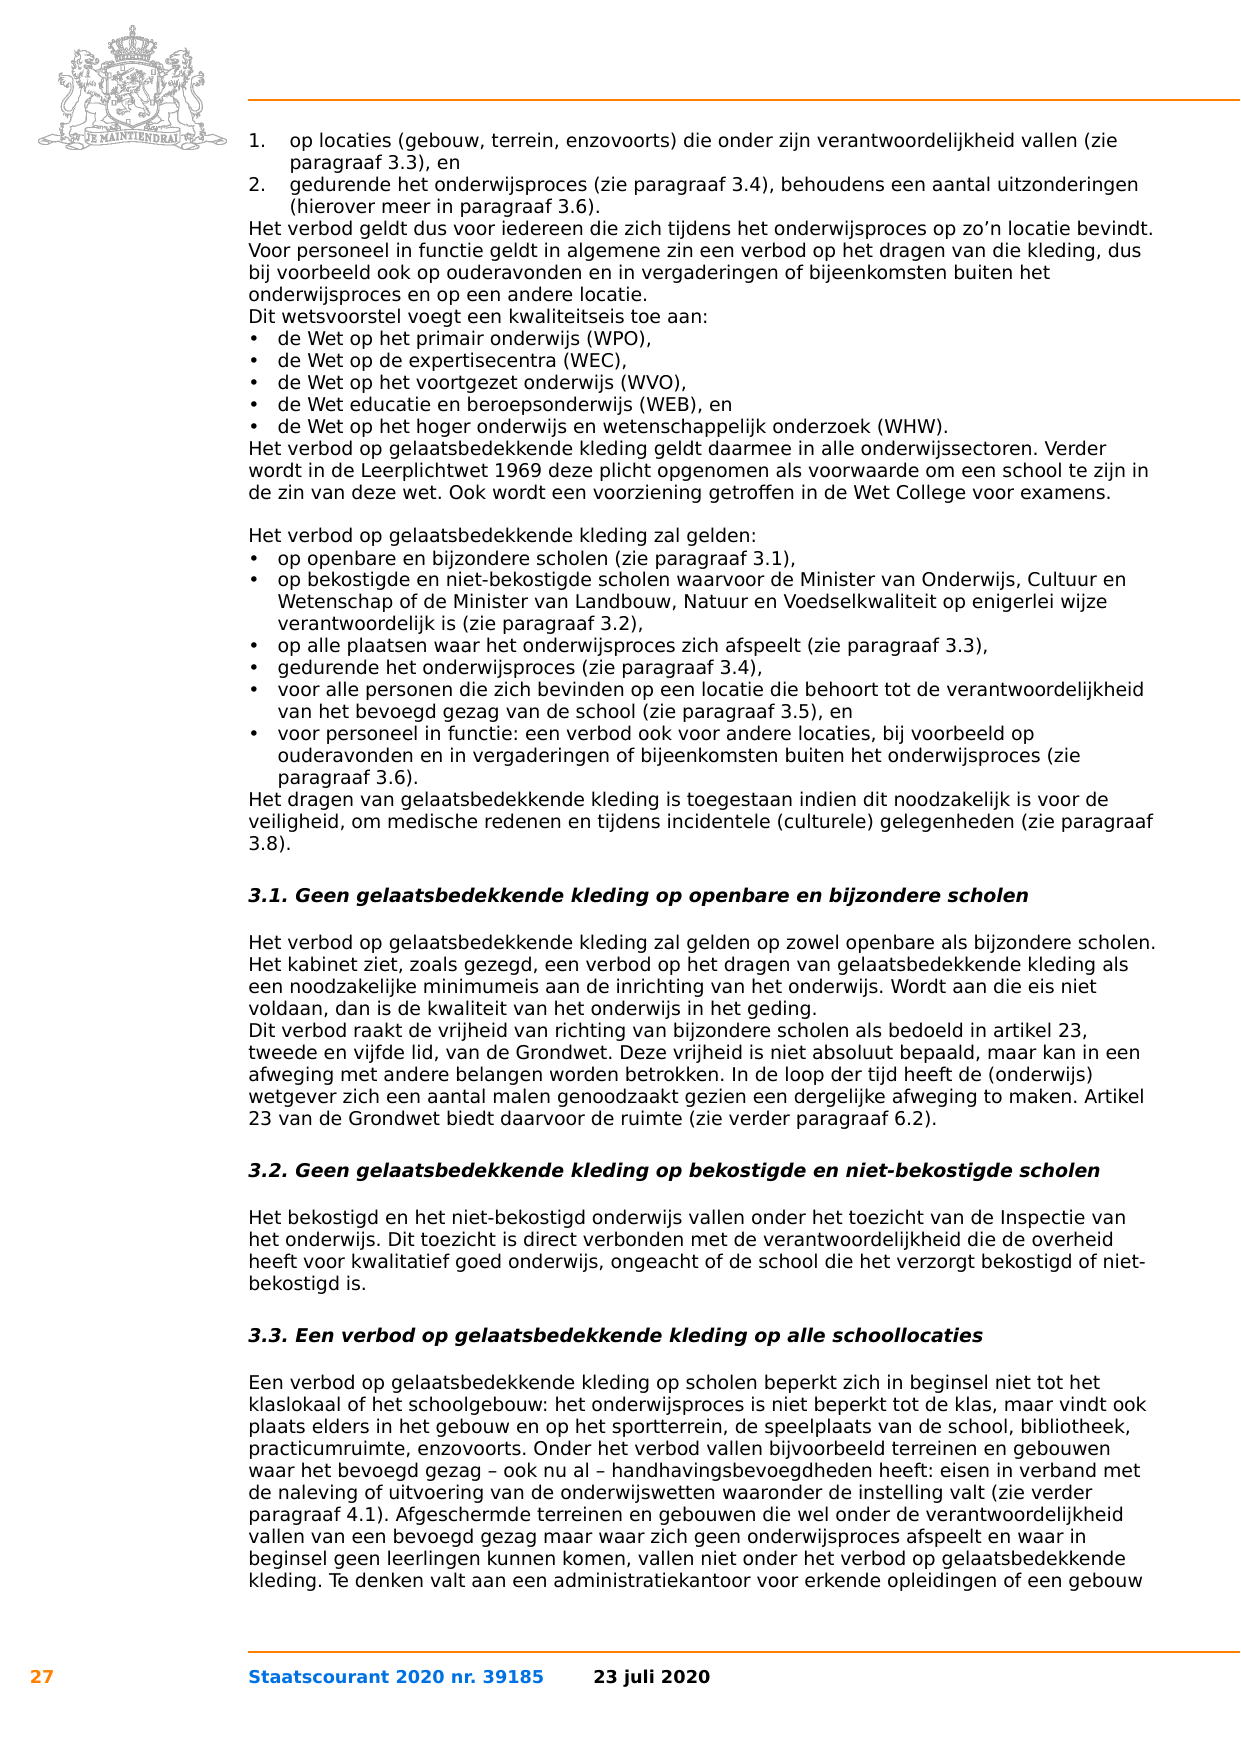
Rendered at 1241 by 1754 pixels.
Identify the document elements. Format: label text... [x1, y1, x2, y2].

text • gedurende het onderwijsproces (zie paragraaf 3.4), [248, 657, 1163, 679]
subtitle 3.1. Geen gelaatsbedekkende kleding op openbare en bijzondere scholen [248, 885, 1163, 907]
text Voor personeel in functie geldt in algemene zin een verbod op het dragen van die kleding, dus bij voorbeeld ook op ouderavonden en in vergaderingen of bijeenkomsten buiten het onderwijsproces en op een andere locatie. [248, 240, 1163, 306]
text • voor personeel in functie: een verbod ook voor andere locaties, bij voorbeeld op ouderavonden en in vergaderingen of bijeenkomsten buiten het onderwijsproces (zie paragraaf 3.6). [248, 723, 1163, 789]
text • de Wet op het primair onderwijs (WPO), [248, 328, 1163, 350]
text Het verbod op gelaatsbedekkende kleding geldt daarmee in alle onderwijssectoren. Verder wordt in de Leerplichtwet 1969 deze plicht opgenomen als voorwaarde om een school te zijn in de zin van deze wet. Ook wordt een voorziening getroffen in de Wet College voor examens. [248, 438, 1163, 503]
picture [38, 25, 227, 150]
text • op openbare en bijzondere scholen (zie paragraaf 3.1), [248, 547, 1163, 569]
text Het verbod op gelaatsbedekkende kleding zal gelden op zowel openbare als bijzondere scholen. Het kabinet ziet, zoals gezegd, een verbod op het dragen van gelaatsbedekkende kleding als een noodzakelijke minimumeis aan de inrichting van het onderwijs. Wordt aan die eis niet voldaan, dan is de kwaliteit van het onderwijs in het geding. [248, 932, 1163, 1020]
text • de Wet educatie en beroepsonderwijs (WEB), en [248, 394, 1163, 416]
subtitle 3.2. Geen gelaatsbedekkende kleding op bekostigde en niet-bekostigde scholen [248, 1160, 1163, 1182]
text Het bekostigd en het niet-bekostigd onderwijs vallen onder het toezicht van de Inspectie van het onderwijs. Dit toezicht is direct verbonden met de verantwoordelijkheid die de overheid heeft voor kwalitatief goed onderwijs, ongeacht of de school die het verzorgt bekostigd of niet-bekostigd is. [248, 1207, 1163, 1295]
text • de Wet op de expertisecentra (WEC), [248, 350, 1163, 372]
text Het verbod geldt dus voor iedereen die zich tijdens het onderwijsproces op zo’n locatie bevindt. [248, 218, 1163, 240]
text Een verbod op gelaatsbedekkende kleding op scholen beperkt zich in beginsel niet tot het klaslokaal of het schoolgebouw: het onderwijsproces is niet beperkt tot de klas, maar vindt ook plaats elders in het gebouw en op het sportterrein, de speelplaats van de school, bibliotheek, practicumruimte, enzovoorts. Onder het verbod vallen bijvoorbeeld terreinen en gebouwen waar het bevoegd gezag – ook nu al – handhavingsbevoegdheden heeft: eisen in verband met de naleving of uitvoering van de onderwijswetten waaronder de instelling valt (zie verder paragraaf 4.1). Afgeschermde terreinen en gebouwen die wel onder de verantwoordelijkheid vallen van een bevoegd gezag maar waar zich geen onderwijsproces afspeelt en waar in beginsel geen leerlingen kunnen komen, vallen niet onder het verbod op gelaatsbedekkende kleding. Te denken valt aan een administratiekantoor voor erkende opleidingen of een gebouw [248, 1372, 1163, 1592]
text Het dragen van gelaatsbedekkende kleding is toegestaan indien dit noodzakelijk is voor de veiligheid, om medische redenen en tijdens incidentele (culturele) gelegenheden (zie paragraaf 3.8). [248, 789, 1163, 855]
text 2. gedurende het onderwijsproces (zie paragraaf 3.4), behoudens een aantal uitzonderingen (hierover meer in paragraaf 3.6). [248, 174, 1163, 218]
text • voor alle personen die zich bevinden op een locatie die behoort tot de verantwoordelijkheid van het bevoegd gezag van de school (zie paragraaf 3.5), en [248, 679, 1163, 723]
text 1. op locaties (gebouw, terrein, enzovoorts) die onder zijn verantwoordelijkheid vallen (zie paragraaf 3.3), en [248, 130, 1163, 174]
text • op bekostigde en niet-bekostigde scholen waarvoor de Minister van Onderwijs, Cultuur en Wetenschap of de Minister van Landbouw, Natuur en Voedselkwaliteit op enigerlei wijze verantwoordelijk is (zie paragraaf 3.2), [248, 569, 1163, 635]
text Dit verbod raakt de vrijheid van richting van bijzondere scholen als bedoeld in artikel 23, tweede en vijfde lid, van de Grondwet. Deze vrijheid is niet absoluut bepaald, maar kan in een afweging met andere belangen worden betrokken. In de loop der tijd heeft de (onderwijs) wetgever zich een aantal malen genoodzaakt gezien een dergelijke afweging to maken. Artikel 23 van de Grondwet biedt daarvoor de ruimte (zie verder paragraaf 6.2). [248, 1020, 1163, 1130]
text • de Wet op het hoger onderwijs en wetenschappelijk onderzoek (WHW). [248, 416, 1163, 438]
text • op alle plaatsen waar het onderwijsproces zich afspeelt (zie paragraaf 3.3), [248, 635, 1163, 657]
text • de Wet op het voortgezet onderwijs (WVO), [248, 372, 1163, 394]
subtitle 3.3. Een verbod op gelaatsbedekkende kleding op alle schoollocaties [248, 1325, 1163, 1347]
text Dit wetsvoorstel voegt een kwaliteitseis toe aan: [248, 306, 1163, 328]
text Het verbod op gelaatsbedekkende kleding zal gelden: [248, 525, 1163, 547]
